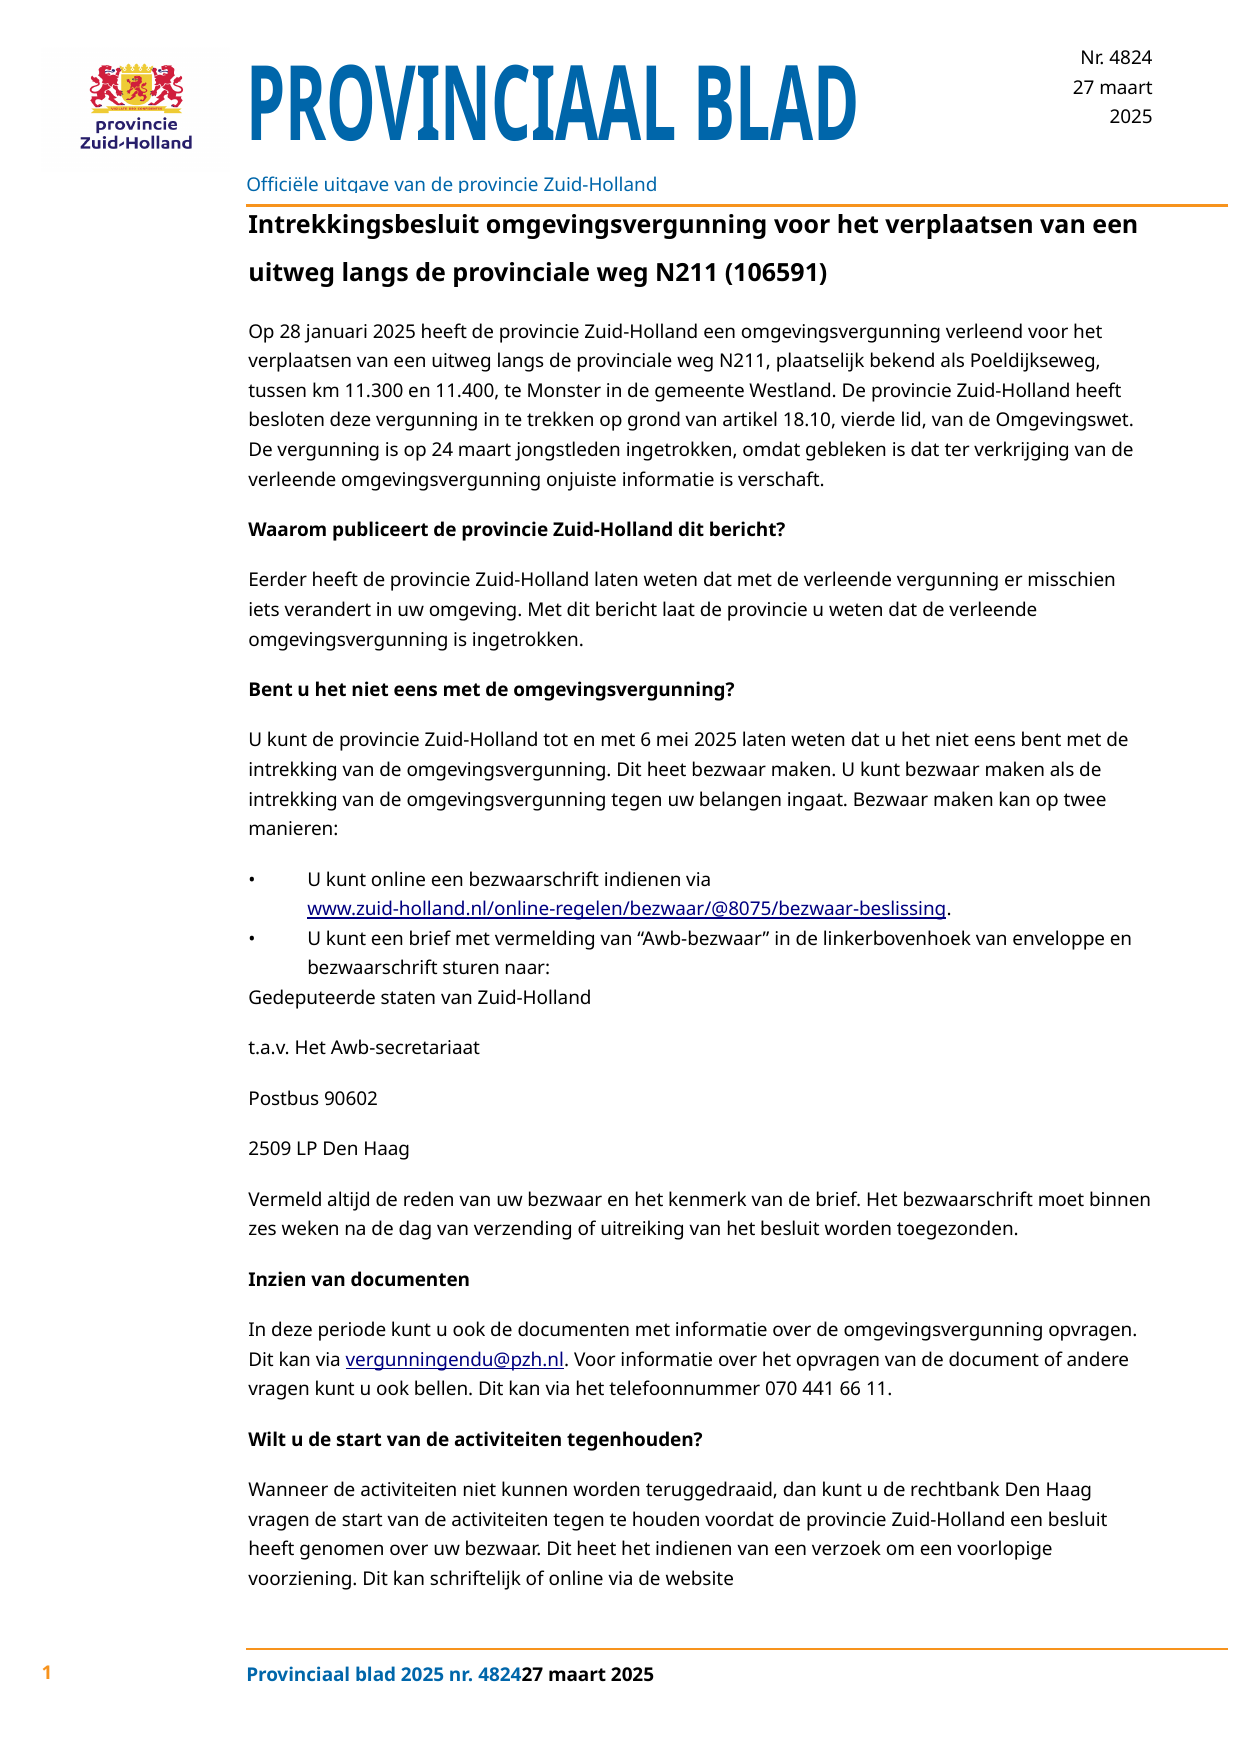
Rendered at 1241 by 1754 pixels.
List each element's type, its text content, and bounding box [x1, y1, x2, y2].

text Vermeld altijd de reden van uw bezwaar en het kenmerk van de brief. Het bezwaarschrift moet binnen zes weken na de dag van verzending of uitreiking van het besluit worden toegezonden. [248, 1186, 1152, 1241]
text Wilt u de start van de activiteiten tegenhouden? [248, 1426, 1152, 1452]
text U kunt de provincie Zuid-Holland tot en met 6 mei 2025 laten weten dat u het niet eens bent met de intrekking van de omgevingsvergunning. Dit heet bezwaar maken. U kunt bezwaar maken als de intrekking van de omgevingsvergunning tegen uw belangen ingaat. Bezwaar maken kan op twee manieren: [248, 727, 1152, 841]
list U kunt een brief met vermelding van “Awb-bezwaar” in de linkerbovenhoek van enveloppe en bezwaarschrift sturen naar: [248, 925, 1152, 980]
text Inzien van documenten [248, 1266, 1152, 1292]
picture [41, 47, 231, 172]
text Eerder heeft de provincie Zuid-Holland laten weten dat met de verleende vergunning er misschien iets verandert in uw omgeving. Met dit bericht laat de provincie u weten dat de verleende omgevingsvergunning is ingetrokken. [248, 567, 1152, 652]
text Bent u het niet eens met de omgevingsvergunning? [248, 676, 1152, 702]
text Postbus 90602 [248, 1085, 1152, 1111]
text Waarom publiceert de provincie Zuid-Holland dit bericht? [248, 516, 1152, 542]
text Intrekkingsbesluit omgevingsvergunning voor het verplaatsen van een uitweg langs de provinciale weg N211 (106591) [248, 207, 1152, 288]
text 2509 LP Den Haag [248, 1135, 1152, 1161]
list U kunt online een bezwaarschrift indienen via www.zuid-holland.nl/online-regelen/bezwaar/@8075/bezwaar-beslissing. [248, 866, 1152, 921]
text Wanneer de activiteiten niet kunnen worden teruggedraaid, dan kunt u de rechtbank Den Haag vragen de start van de activiteiten tegen te houden voordat de provincie Zuid-Holland een besluit heeft genomen over uw bezwaar. Dit heet het indienen van een verzoek om een voorlopige voorziening. Dit kan schriftelijk of online via de website [248, 1476, 1152, 1591]
text In deze periode kunt u ook de documenten met informatie over de omgevingsvergunning opvragen. Dit kan via vergunningendu@pzh.nl. Voor informatie over het opvragen van de document of andere vragen kunt u ook bellen. Dit kan via het telefoonnummer 070 441 66 11. [248, 1316, 1152, 1401]
text Op 28 januari 2025 heeft de provincie Zuid-Holland een omgevingsvergunning verleend voor het verplaatsen van een uitweg langs de provinciale weg N211, plaatselijk bekend als Poeldijkseweg, tussen km 11.300 en 11.400, te Monster in de gemeente Westland. De provincie Zuid-Holland heeft besloten deze vergunning in te trekken op grond van artikel 18.10, vierde lid, van de Omgevingswet. De vergunning is op 24 maart jongstleden ingetrokken, omdat gebleken is dat ter verkrijging van de verleende omgevingsvergunning onjuiste informatie is verschaft. [248, 318, 1152, 492]
text Gedeputeerde staten van Zuid-Holland [248, 984, 1152, 1010]
text t.a.v. Het Awb-secretariaat [248, 1034, 1152, 1060]
